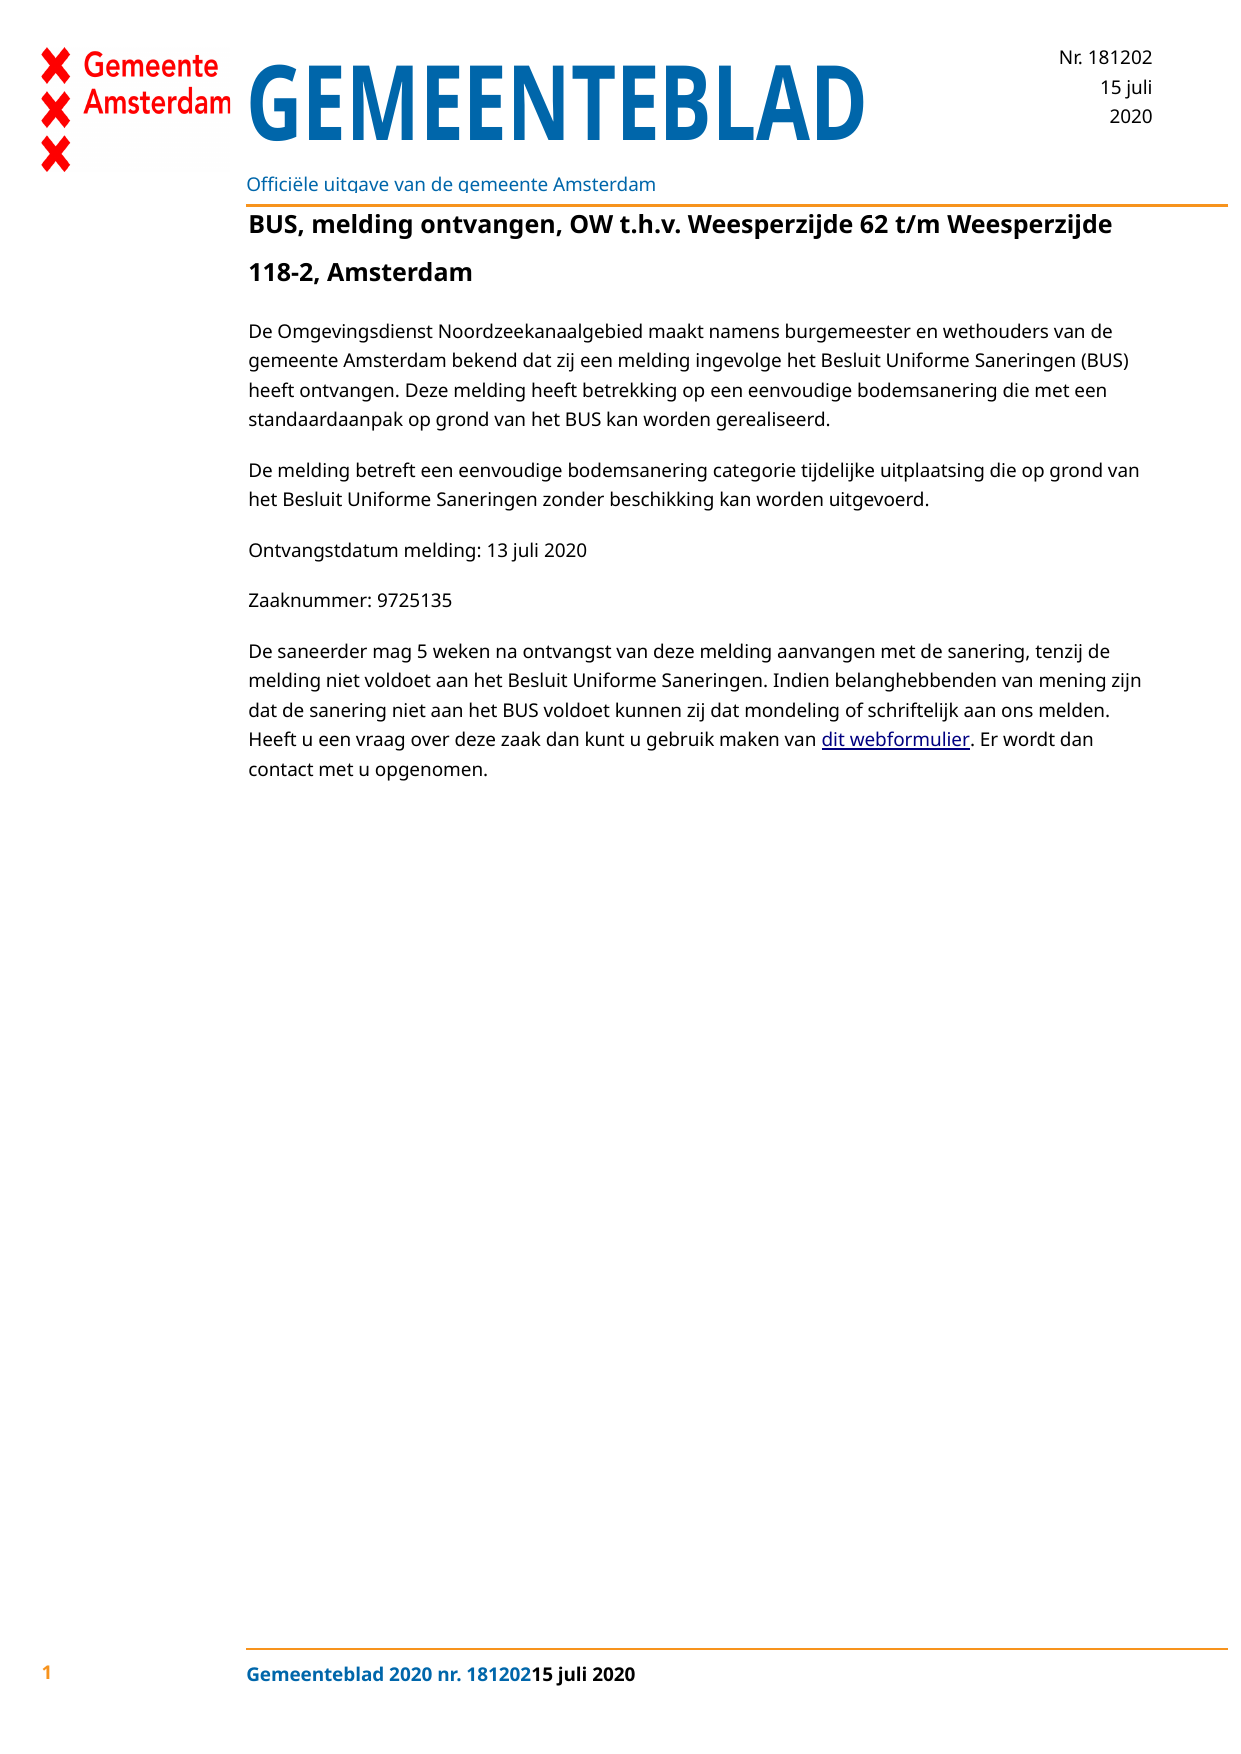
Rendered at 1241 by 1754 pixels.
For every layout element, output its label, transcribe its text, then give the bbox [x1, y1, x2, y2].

text Ontvangstdatum melding: 13 juli 2020 [248, 537, 1152, 563]
text De saneerder mag 5 weken na ontvangst van deze melding aanvangen met de sanering, tenzij de melding niet voldoet aan het Besluit Uniforme Saneringen. Indien belanghebbenden van mening zijn dat de sanering niet aan het BUS voldoet kunnen zij dat mondeling of schriftelijk aan ons melden. Heeft u een vraag over deze zaak dan kunt u gebruik maken van dit webformulier. Er wordt dan contact met u opgenomen. [248, 638, 1152, 782]
text Zaaknummer: 9725135 [248, 587, 1152, 613]
text De Omgevingsdienst Noordzeekanaalgebied maakt namens burgemeester en wethouders van de gemeente Amsterdam bekend dat zij een melding ingevolge het Besluit Uniforme Saneringen (BUS) heeft ontvangen. Deze melding heeft betrekking op een eenvoudige bodemsanering die met een standaardaanpak op grond van het BUS kan worden gerealiseerd. [248, 318, 1152, 432]
picture [41, 47, 231, 172]
text De melding betreft een eenvoudige bodemsanering categorie tijdelijke uitplaatsing die op grond van het Besluit Uniforme Saneringen zonder beschikking kan worden uitgevoerd. [248, 457, 1152, 512]
text BUS, melding ontvangen, OW t.h.v. Weesperzijde 62 t/m Weesperzijde 118-2, Amsterdam [248, 207, 1152, 288]
